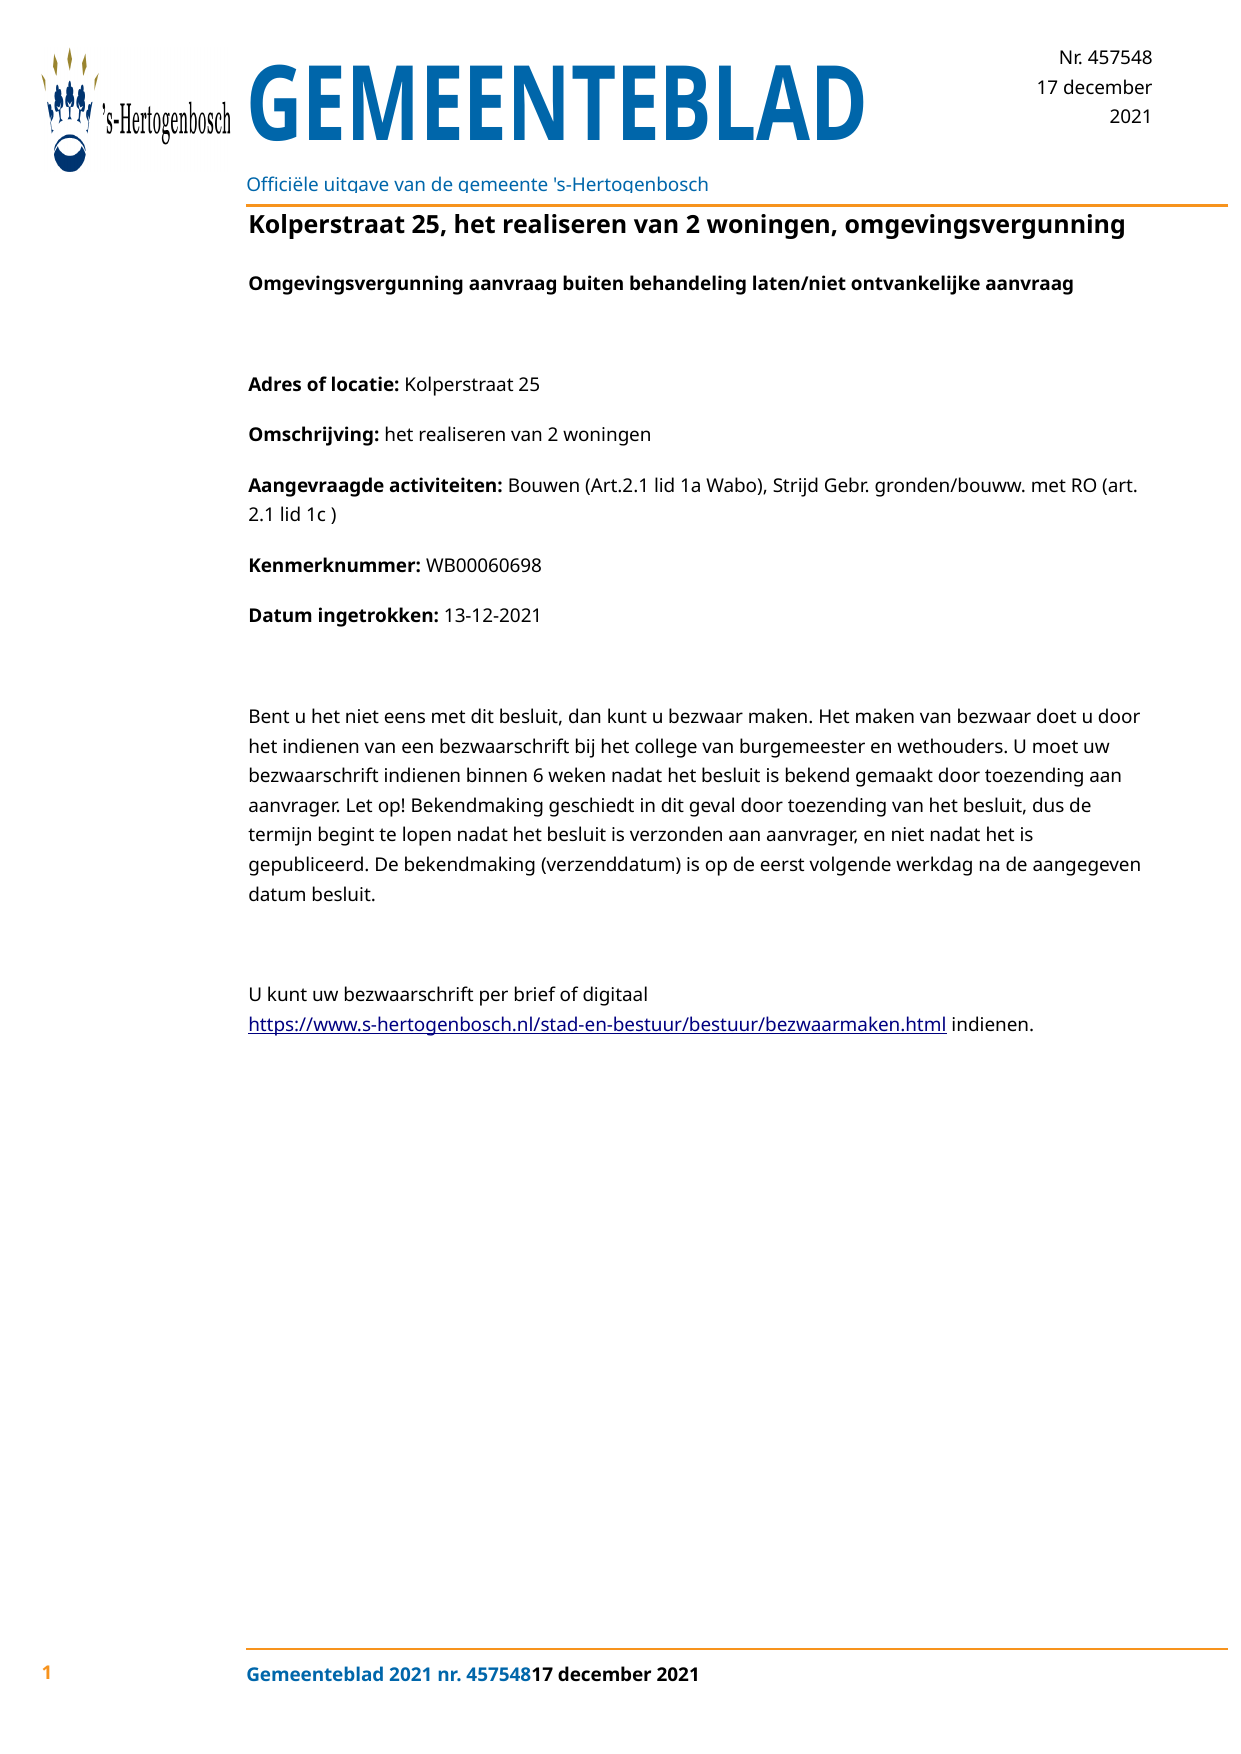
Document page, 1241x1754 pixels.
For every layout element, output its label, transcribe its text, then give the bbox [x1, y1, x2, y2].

picture [41, 47, 231, 172]
text Adres of locatie: Kolperstraat 25 [248, 371, 1152, 397]
text Kenmerknummer: WB00060698 [248, 552, 1152, 578]
text U kunt uw bezwaarschrift per brief of digitaal https://www.s-hertogenbosch.nl/stad-en-bestuur/bestuur/bezwaarmaken.html indienen. [248, 982, 1152, 1037]
text Bent u het niet eens met dit besluit, dan kunt u bezwaar maken. Het maken van bezwaar doet u door het indienen van een bezwaarschrift bij het college van burgemeester en wethouders. U moet uw bezwaarschrift indienen binnen 6 weken nadat het besluit is bekend gemaakt door toezending aan aanvrager. Let op! Bekendmaking geschiedt in dit geval door toezending van het besluit, dus de termijn begint te lopen nadat het besluit is verzonden aan aanvrager, en niet nadat het is gepubliceerd. De bekendmaking (verzenddatum) is op de eerst volgende werkdag na de aangegeven datum besluit. [248, 703, 1152, 906]
text Omgevingsvergunning aanvraag buiten behandeling laten/niet ontvankelijke aanvraag [248, 270, 1152, 296]
text Datum ingetrokken: 13-12-2021 [248, 602, 1152, 628]
text Omschrijving: het realiseren van 2 woningen [248, 422, 1152, 447]
text Kolperstraat 25, het realiseren van 2 woningen, omgevingsvergunning [248, 207, 1152, 241]
text Aangevraagde activiteiten: Bouwen (Art.2.1 lid 1a Wabo), Strijd Gebr. gronden/bouww. met RO (art. 2.1 lid 1c ) [248, 472, 1152, 527]
